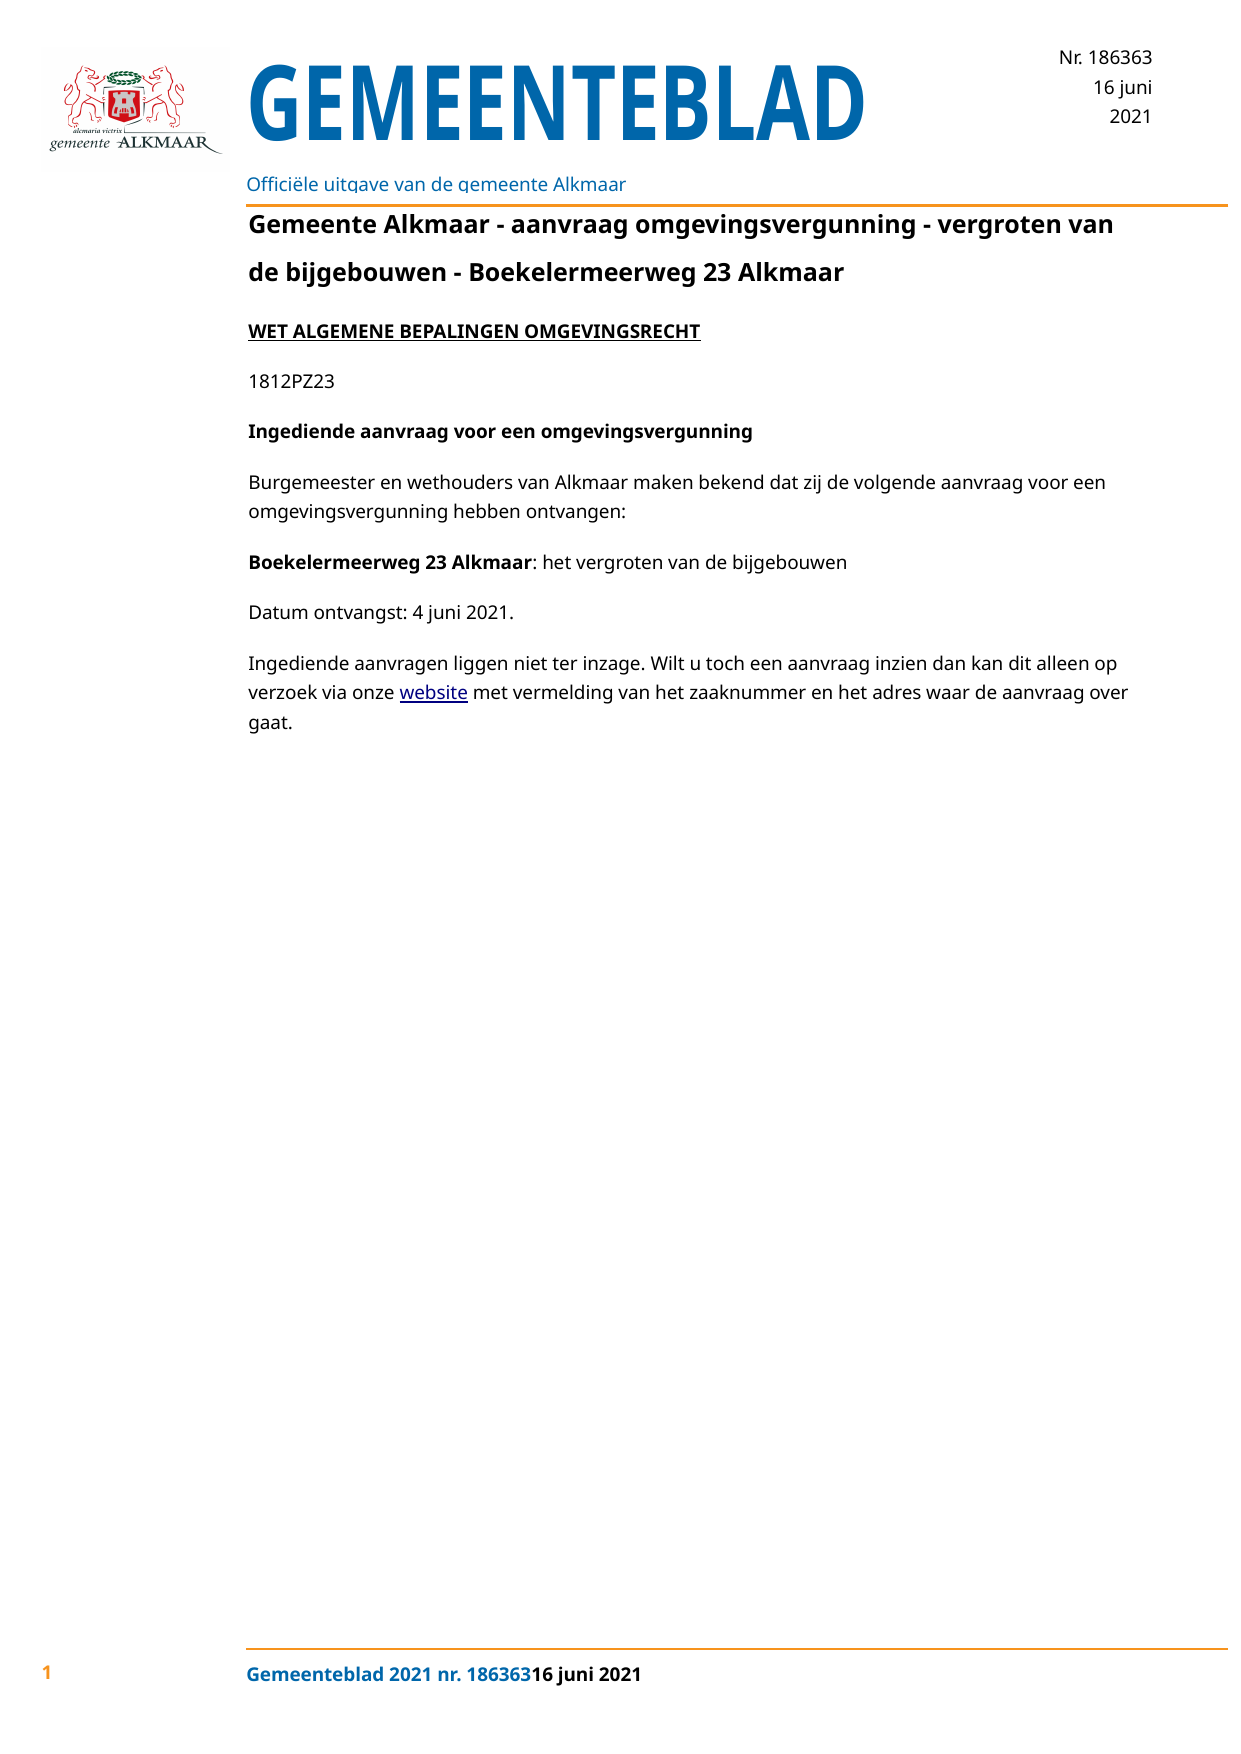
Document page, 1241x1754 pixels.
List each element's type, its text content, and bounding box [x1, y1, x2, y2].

text WET ALGEMENE BEPALINGEN OMGEVINGSRECHT [248, 318, 1152, 344]
text Boekelermeerweg 23 Alkmaar: het vergroten van de bijgebouwen [248, 549, 1152, 575]
text 1812PZ23 [248, 368, 1152, 394]
picture [41, 47, 231, 172]
text Datum ontvangst: 4 juni 2021. [248, 599, 1152, 625]
text Burgemeester en wethouders van Alkmaar maken bekend dat zij de volgende aanvraag voor een omgevingsvergunning hebben ontvangen: [248, 469, 1152, 524]
text Ingediende aanvragen liggen niet ter inzage. Wilt u toch een aanvraag inzien dan kan dit alleen op verzoek via onze website met vermelding van het zaaknummer en het adres waar de aanvraag over gaat. [248, 650, 1152, 735]
text Gemeente Alkmaar - aanvraag omgevingsvergunning - vergroten van de bijgebouwen - Boekelermeerweg 23 Alkmaar [248, 207, 1152, 288]
text Ingediende aanvraag voor een omgevingsvergunning [248, 419, 1152, 444]
